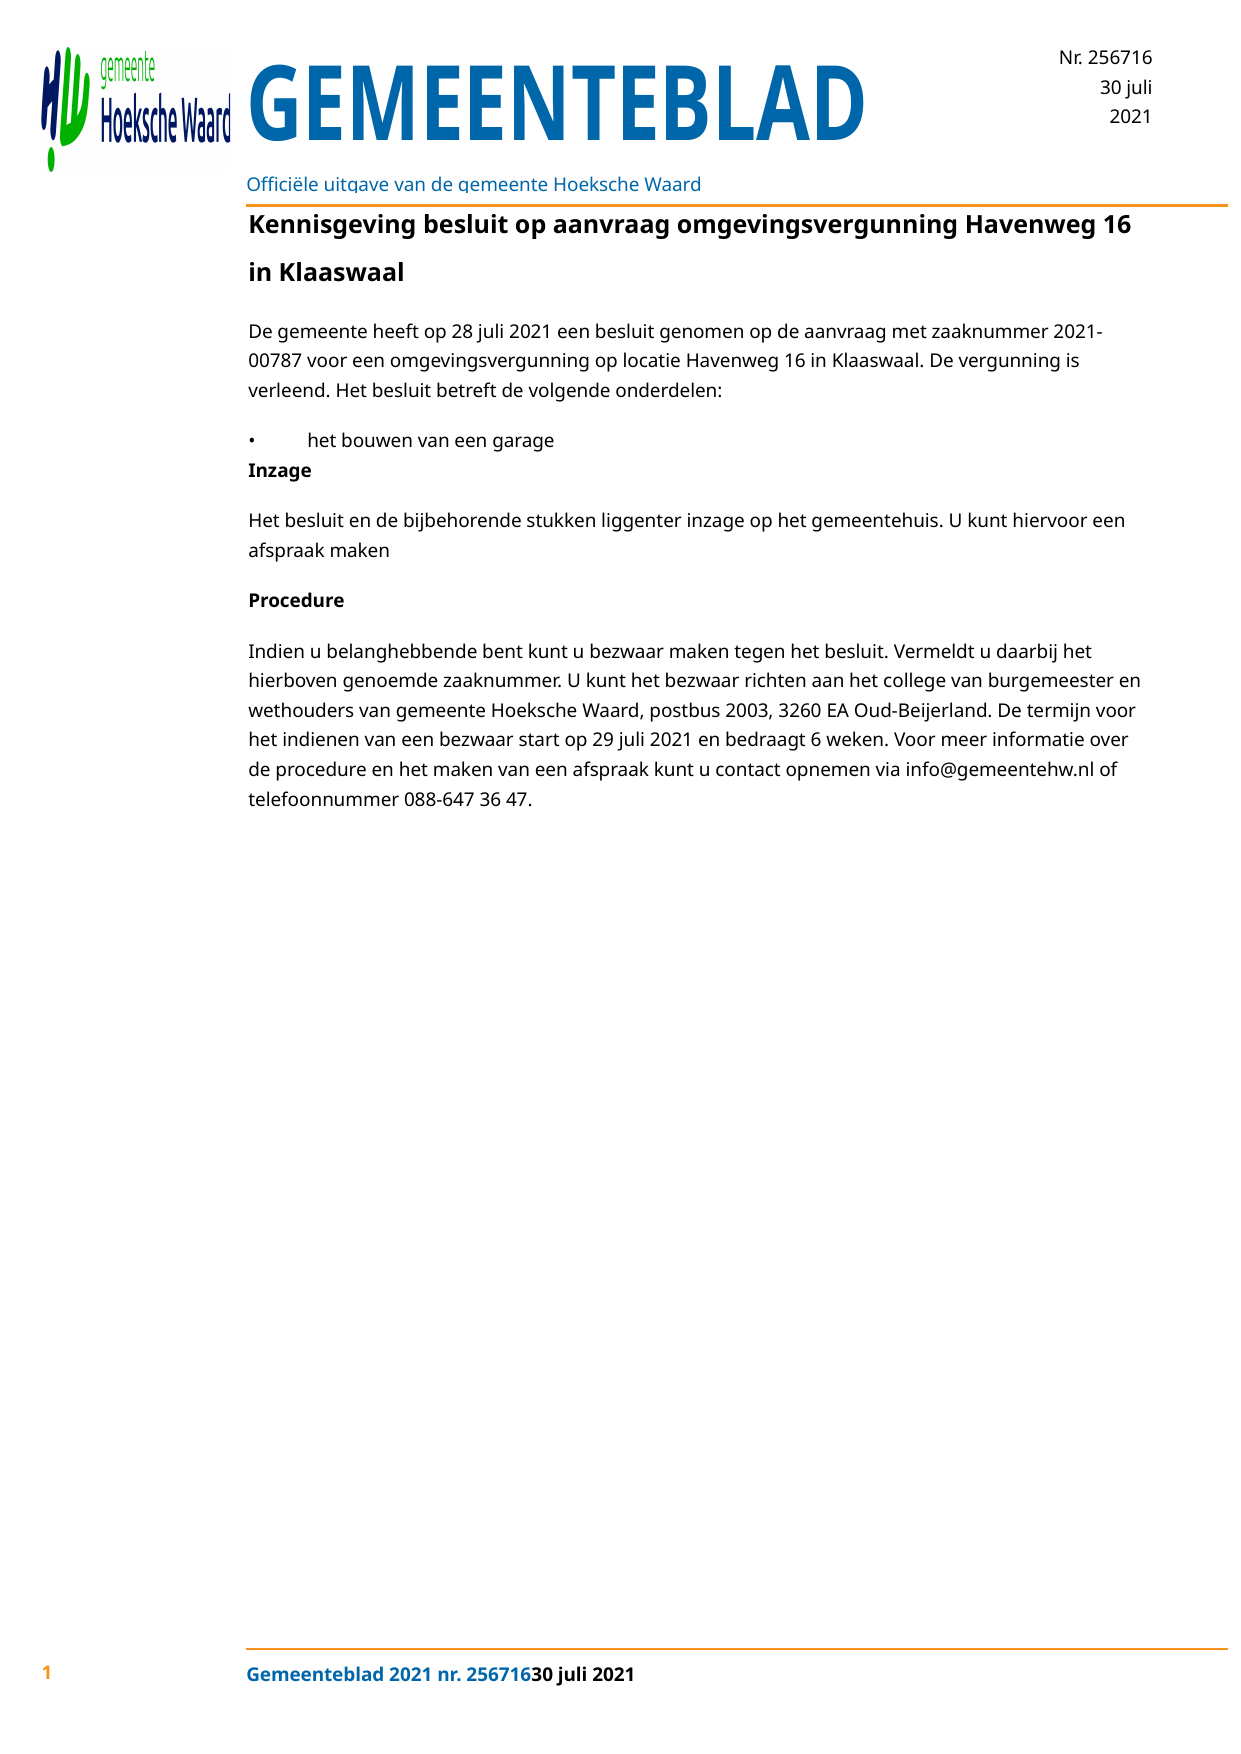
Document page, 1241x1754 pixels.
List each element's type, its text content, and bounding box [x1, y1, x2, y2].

text Het besluit en de bijbehorende stukken liggenter inzage op het gemeentehuis. U kunt hiervoor een afspraak maken [248, 507, 1152, 563]
text Indien u belanghebbende bent kunt u bezwaar maken tegen het besluit. Vermeldt u daarbij het hierboven genoemde zaaknummer. U kunt het bezwaar richten aan het college van burgemeester en wethouders van gemeente Hoeksche Waard, postbus 2003, 3260 EA Oud-Beijerland. De termijn voor het indienen van een bezwaar start op 29 juli 2021 en bedraagt 6 weken. Voor meer informatie over de procedure en het maken van een afspraak kunt u contact opnemen via info@gemeentehw.nl of telefoonnummer 088-647 36 47. [248, 638, 1152, 812]
text De gemeente heeft op 28 juli 2021 een besluit genomen op de aanvraag met zaaknummer 2021-00787 voor een omgevingsvergunning op locatie Havenweg 16 in Klaaswaal. De vergunning is verleend. Het besluit betreft de volgende onderdelen: [248, 318, 1152, 403]
text Kennisgeving besluit op aanvraag omgevingsvergunning Havenweg 16 in Klaaswaal [248, 207, 1152, 288]
text Inzage [248, 457, 1152, 483]
picture [41, 47, 231, 172]
text Procedure [248, 587, 1152, 613]
list het bouwen van een garage [248, 427, 1152, 453]
